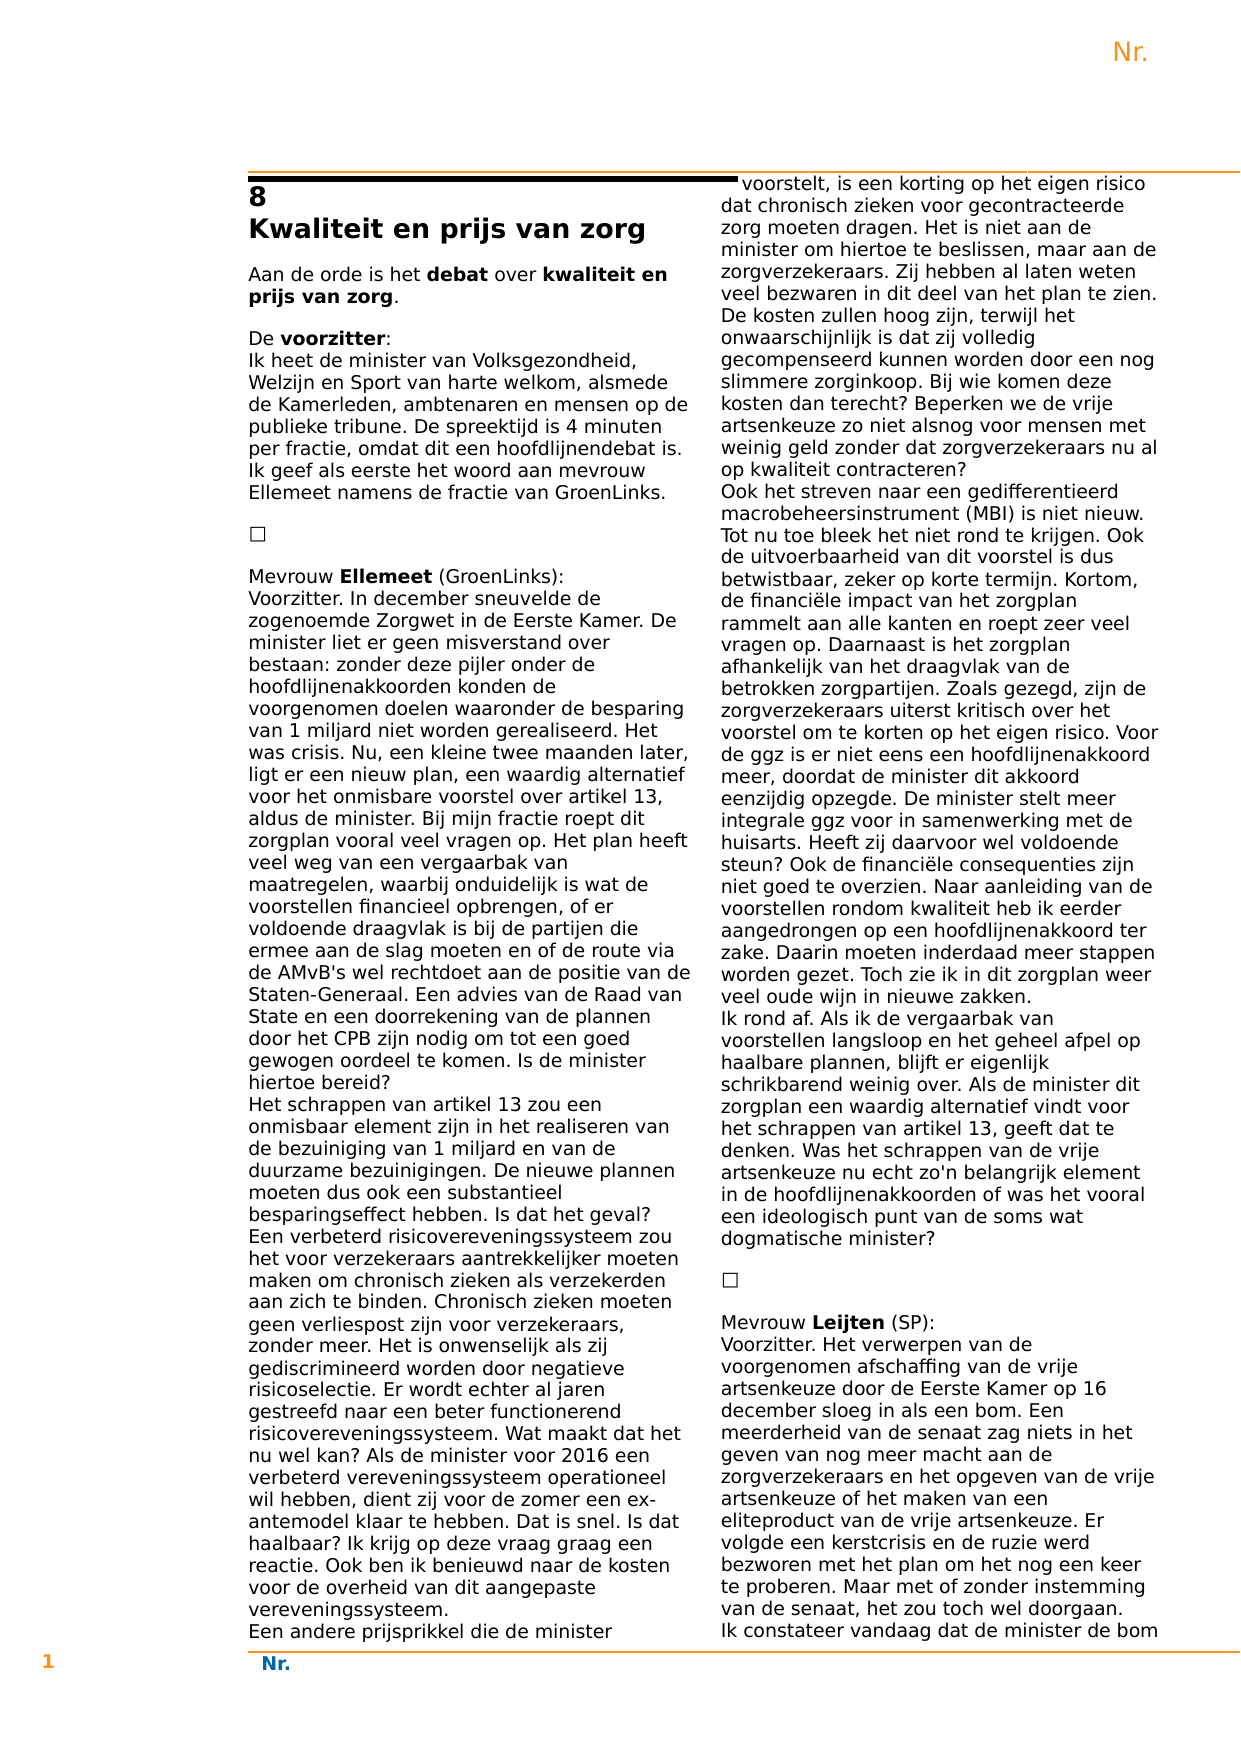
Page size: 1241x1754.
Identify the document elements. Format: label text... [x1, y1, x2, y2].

title 8 Kwaliteit en prijs van zorg [248, 182, 691, 244]
text Ook het streven naar een gedifferentieerd macrobeheersinstrument (MBI) is niet nieuw. Tot nu toe bleek het niet rond te krijgen. Ook de uitvoerbaarheid van dit voorstel is dus betwistbaar, zeker op korte termijn. Kortom, de financiële impact van het zorgplan rammelt aan alle kanten en roept zeer veel vragen op. Daarnaast is het zorgplan afhankelijk van het draagvlak van de betrokken zorgpartijen. Zoals gezegd, zijn de zorgverzekeraars uiterst kritisch over het voorstel om te korten op het eigen risico. Voor de ggz is er niet eens een hoofdlijnenakkoord meer, doordat de minister dit akkoord eenzijdig opzegde. De minister stelt meer integrale ggz voor in samenwerking met de huisarts. Heeft zij daarvoor wel voldoende steun? Ook de financiële consequenties zijn niet goed te overzien. Naar aanleiding van de voorstellen rondom kwaliteit heb ik eerder aangedrongen op een hoofdlijnenakkoord ter zake. Daarin moeten inderdaad meer stappen worden gezet. Toch zie ik in dit zorgplan weer veel oude wijn in nieuwe zakken. [721, 481, 1163, 1008]
text ⬜ [248, 524, 691, 546]
text voorstelt, is een korting op het eigen risico dat chronisch zieken voor gecontracteerde zorg moeten dragen. Het is niet aan de minister om hiertoe te beslissen, maar aan de zorgverzekeraars. Zij hebben al laten weten veel bezwaren in dit deel van het plan te zien. De kosten zullen hoog zijn, terwijl het onwaarschijnlijk is dat zij volledig gecompenseerd kunnen worden door een nog slimmere zorginkoop. Bij wie komen deze kosten dan terecht? Beperken we de vrije artsenkeuze zo niet alsnog voor mensen met weinig geld zonder dat zorgverzekeraars nu al op kwaliteit contracteren? [721, 173, 1163, 481]
text ⬜ [721, 1270, 1163, 1292]
text Aan de orde is het debat over kwaliteit en prijs van zorg. [248, 264, 691, 308]
text De voorzitter: [248, 328, 691, 350]
text Het schrappen van artikel 13 zou een onmisbaar element zijn in het realiseren van de bezuiniging van 1 miljard en van de duurzame bezuinigingen. De nieuwe plannen moeten dus ook een substantieel besparingseffect hebben. Is dat het geval? [248, 1094, 691, 1226]
text Voorzitter. Het verwerpen van de voorgenomen afschaffing van de vrije artsenkeuze door de Eerste Kamer op 16 december sloeg in als een bom. Een meerderheid van de senaat zag niets in het geven van nog meer macht aan de zorgverzekeraars en het opgeven van de vrije artsenkeuze of het maken van een eliteproduct van de vrije artsenkeuze. Er volgde een kerstcrisis en de ruzie werd bezworen met het plan om het nog een keer te proberen. Maar met of zonder instemming van de senaat, het zou toch wel doorgaan. [721, 1334, 1163, 1619]
text Een verbeterd risicovereveningssysteem zou het voor verzekeraars aantrekkelijker moeten maken om chronisch zieken als verzekerden aan zich te binden. Chronisch zieken moeten geen verliespost zijn voor verzekeraars, zonder meer. Het is onwenselijk als zij gediscrimineerd worden door negatieve risicoselectie. Er wordt echter al jaren gestreefd naar een beter functionerend risicovereveningssysteem. Wat maakt dat het nu wel kan? Als de minister voor 2016 een verbeterd vereveningssysteem operationeel wil hebben, dient zij voor de zomer een ex-antemodel klaar te hebben. Dat is snel. Is dat haalbaar? Ik krijg op deze vraag graag een reactie. Ook ben ik benieuwd naar de kosten voor de overheid van dit aangepaste vereveningssysteem. [248, 1226, 691, 1621]
text Ik rond af. Als ik de vergaarbak van voorstellen langsloop en het geheel afpel op haalbare plannen, blijft er eigenlijk schrikbarend weinig over. Als de minister dit zorgplan een waardig alternatief vindt voor het schrappen van artikel 13, geeft dat te denken. Was het schrappen van de vrije artsenkeuze nu echt zo'n belangrijk element in de hoofdlijnenakkoorden of was het vooral een ideologisch punt van de soms wat dogmatische minister? [721, 1008, 1163, 1250]
text Een andere prijsprikkel die de minister [248, 1621, 691, 1643]
text Ik geef als eerste het woord aan mevrouw Ellemeet namens de fractie van GroenLinks. [248, 460, 691, 504]
text Mevrouw Leijten (SP): [721, 1312, 1163, 1334]
text Mevrouw Ellemeet (GroenLinks): [248, 566, 691, 588]
text Voorzitter. In december sneuvelde de zogenoemde Zorgwet in de Eerste Kamer. De minister liet er geen misverstand over bestaan: zonder deze pijler onder de hoofdlijnenakkoorden konden de voorgenomen doelen waaronder de besparing van 1 miljard niet worden gerealiseerd. Het was crisis. Nu, een kleine twee maanden later, ligt er een nieuw plan, een waardig alternatief voor het onmisbare voorstel over artikel 13, aldus de minister. Bij mijn fractie roept dit zorgplan vooral veel vragen op. Het plan heeft veel weg van een vergaarbak van maatregelen, waarbij onduidelijk is wat de voorstellen financieel opbrengen, of er voldoende draagvlak is bij de partijen die ermee aan de slag moeten en of de route via de AMvB's wel rechtdoet aan de positie van de Staten-Generaal. Een advies van de Raad van State en een doorrekening van de plannen door het CPB zijn nodig om tot een goed gewogen oordeel te komen. Is de minister hiertoe bereid? [248, 588, 691, 1094]
text Ik constateer vandaag dat de minister de bom [721, 1619, 1163, 1641]
text Ik heet de minister van Volksgezondheid, Welzijn en Sport van harte welkom, alsmede de Kamerleden, ambtenaren en mensen op de publieke tribune. De spreektijd is 4 minuten per fractie, omdat dit een hoofdlijnendebat is. [248, 350, 691, 460]
